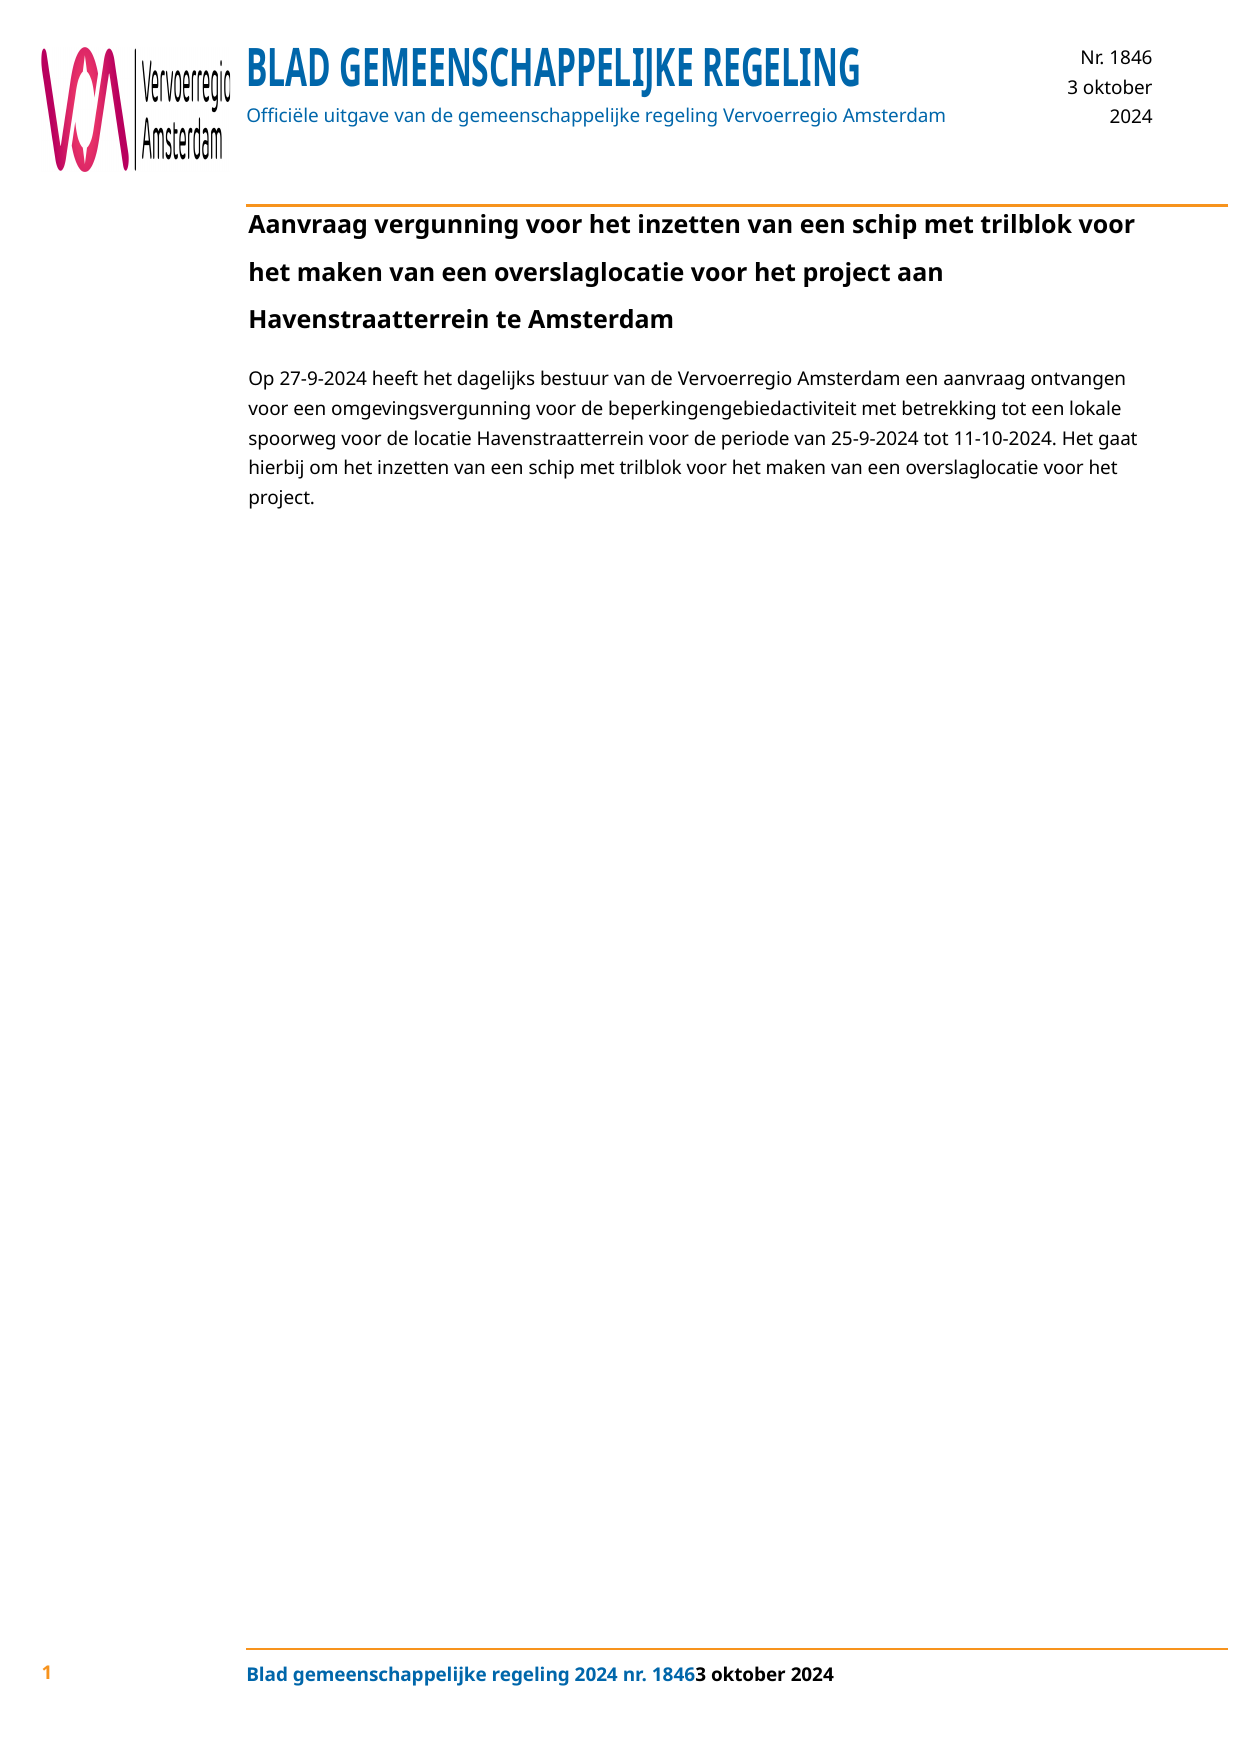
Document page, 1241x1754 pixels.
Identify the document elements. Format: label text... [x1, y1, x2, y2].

text Aanvraag vergunning voor het inzetten van een schip met trilblok voor het maken van een overslaglocatie voor het project aan Havenstraatterrein te Amsterdam [248, 207, 1152, 336]
text Op 27-9-2024 heeft het dagelijks bestuur van de Vervoerregio Amsterdam een aanvraag ontvangen voor een omgevingsvergunning voor de beperkingengebiedactiviteit met betrekking tot een lokale spoorweg voor de locatie Havenstraatterrein voor de periode van 25-9-2024 tot 11-10-2024. Het gaat hierbij om het inzetten van een schip met trilblok voor het maken van een overslaglocatie voor het project. [248, 366, 1152, 509]
picture [41, 47, 231, 172]
